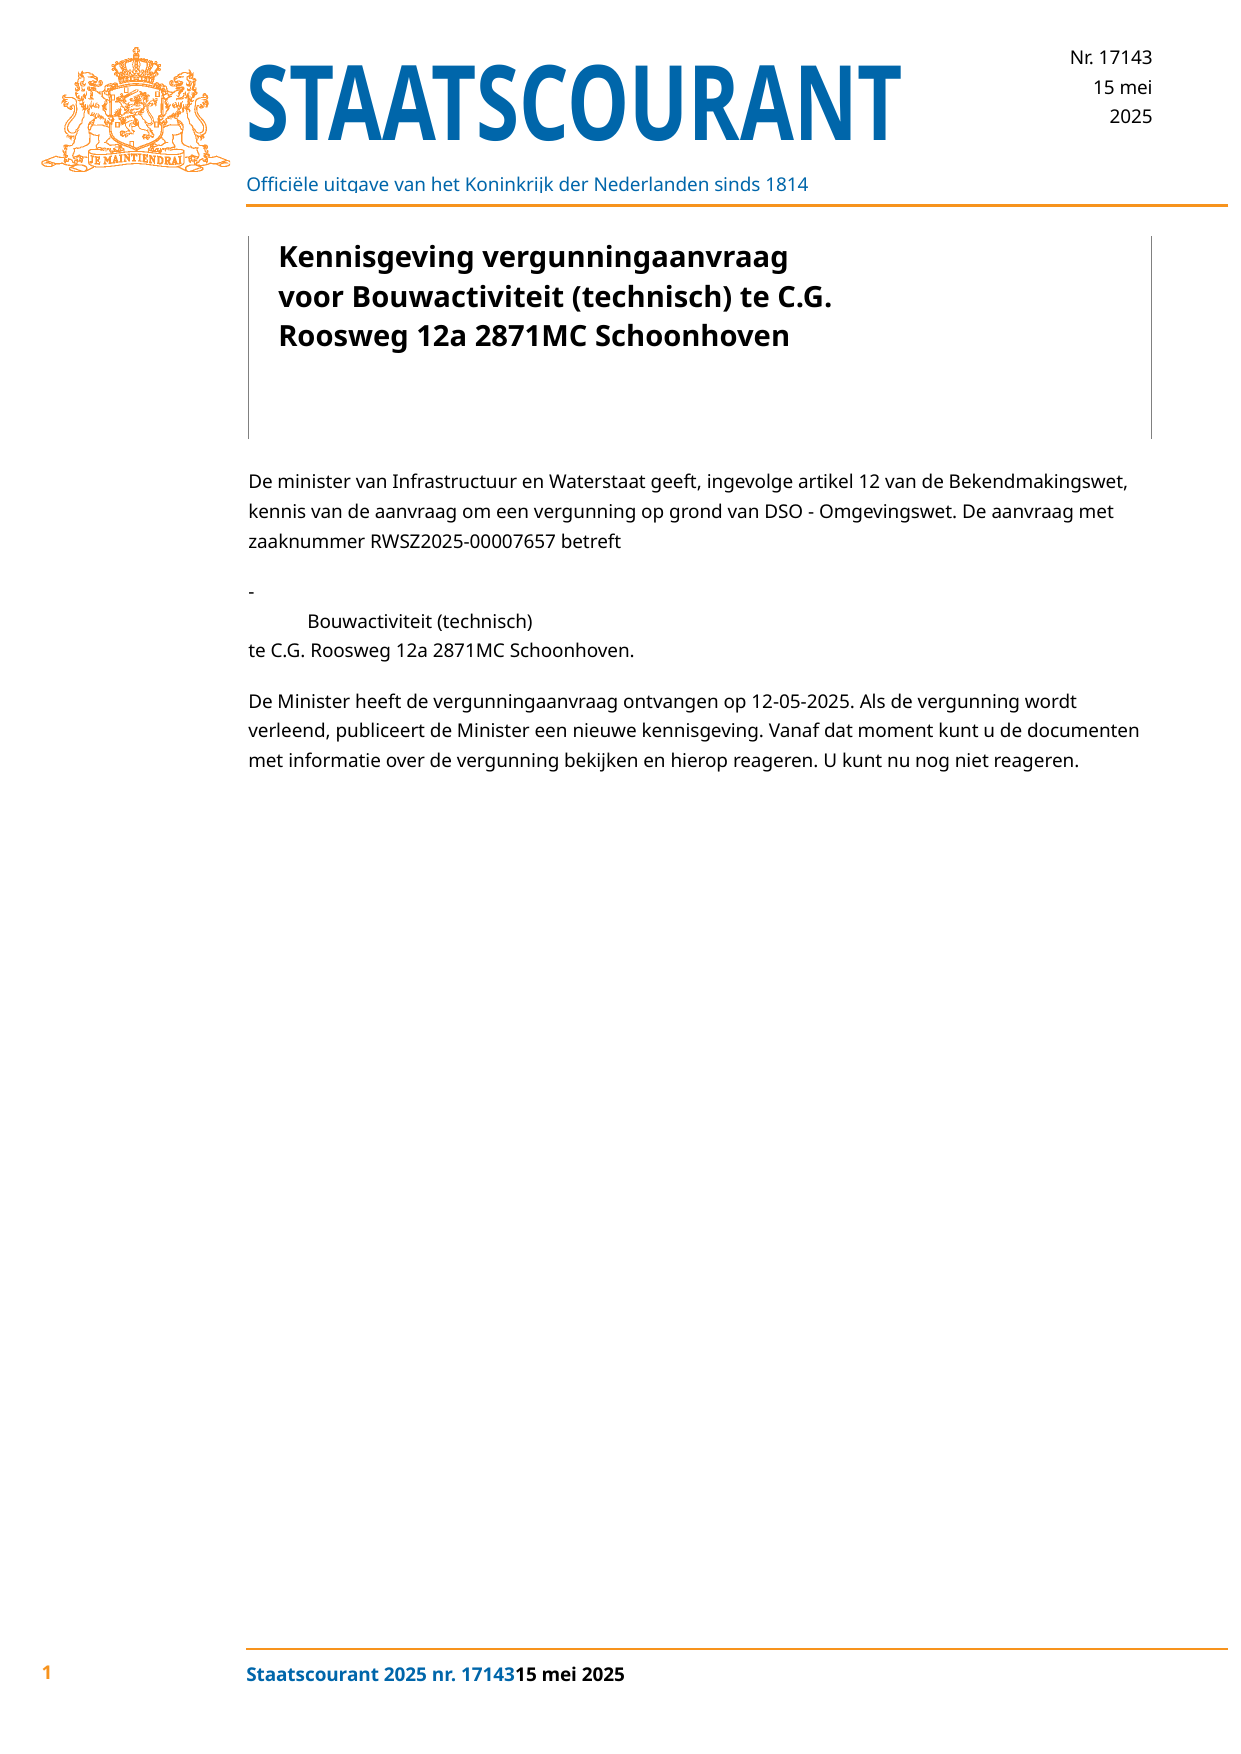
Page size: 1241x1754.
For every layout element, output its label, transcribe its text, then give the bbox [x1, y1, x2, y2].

list Bouwactiviteit (technisch) [248, 608, 1152, 633]
picture [912, 236, 1090, 414]
picture [41, 47, 231, 172]
table_header Kennisgeving vergunningaanvraag voor Bouwactiviteit (technisch) te C.G. Roosweg 12a 2871MC Schoonhoven [249, 236, 850, 439]
table_header [850, 414, 1151, 439]
table_header [1090, 236, 1151, 413]
text De minister van Infrastructuur en Waterstaat geeft, ingevolge artikel 12 van de Bekendmakingswet, kennis van de aanvraag om een vergunning op grond van DSO - Omgevingswet. De aanvraag met zaaknummer RWSZ2025-00007657 betreft [248, 469, 1152, 553]
text De Minister heeft de vergunningaanvraag ontvangen op 12-05-2025. Als de vergunning wordt verleend, publiceert de Minister een nieuwe kennisgeving. Vanaf dat moment kunt u de documenten met informatie over de vergunning bekijken en hierop reageren. U kunt nu nog niet reageren. [248, 688, 1152, 773]
text te C.G. Roosweg 12a 2871MC Schoonhoven. [248, 637, 1152, 663]
table_header [850, 236, 912, 413]
